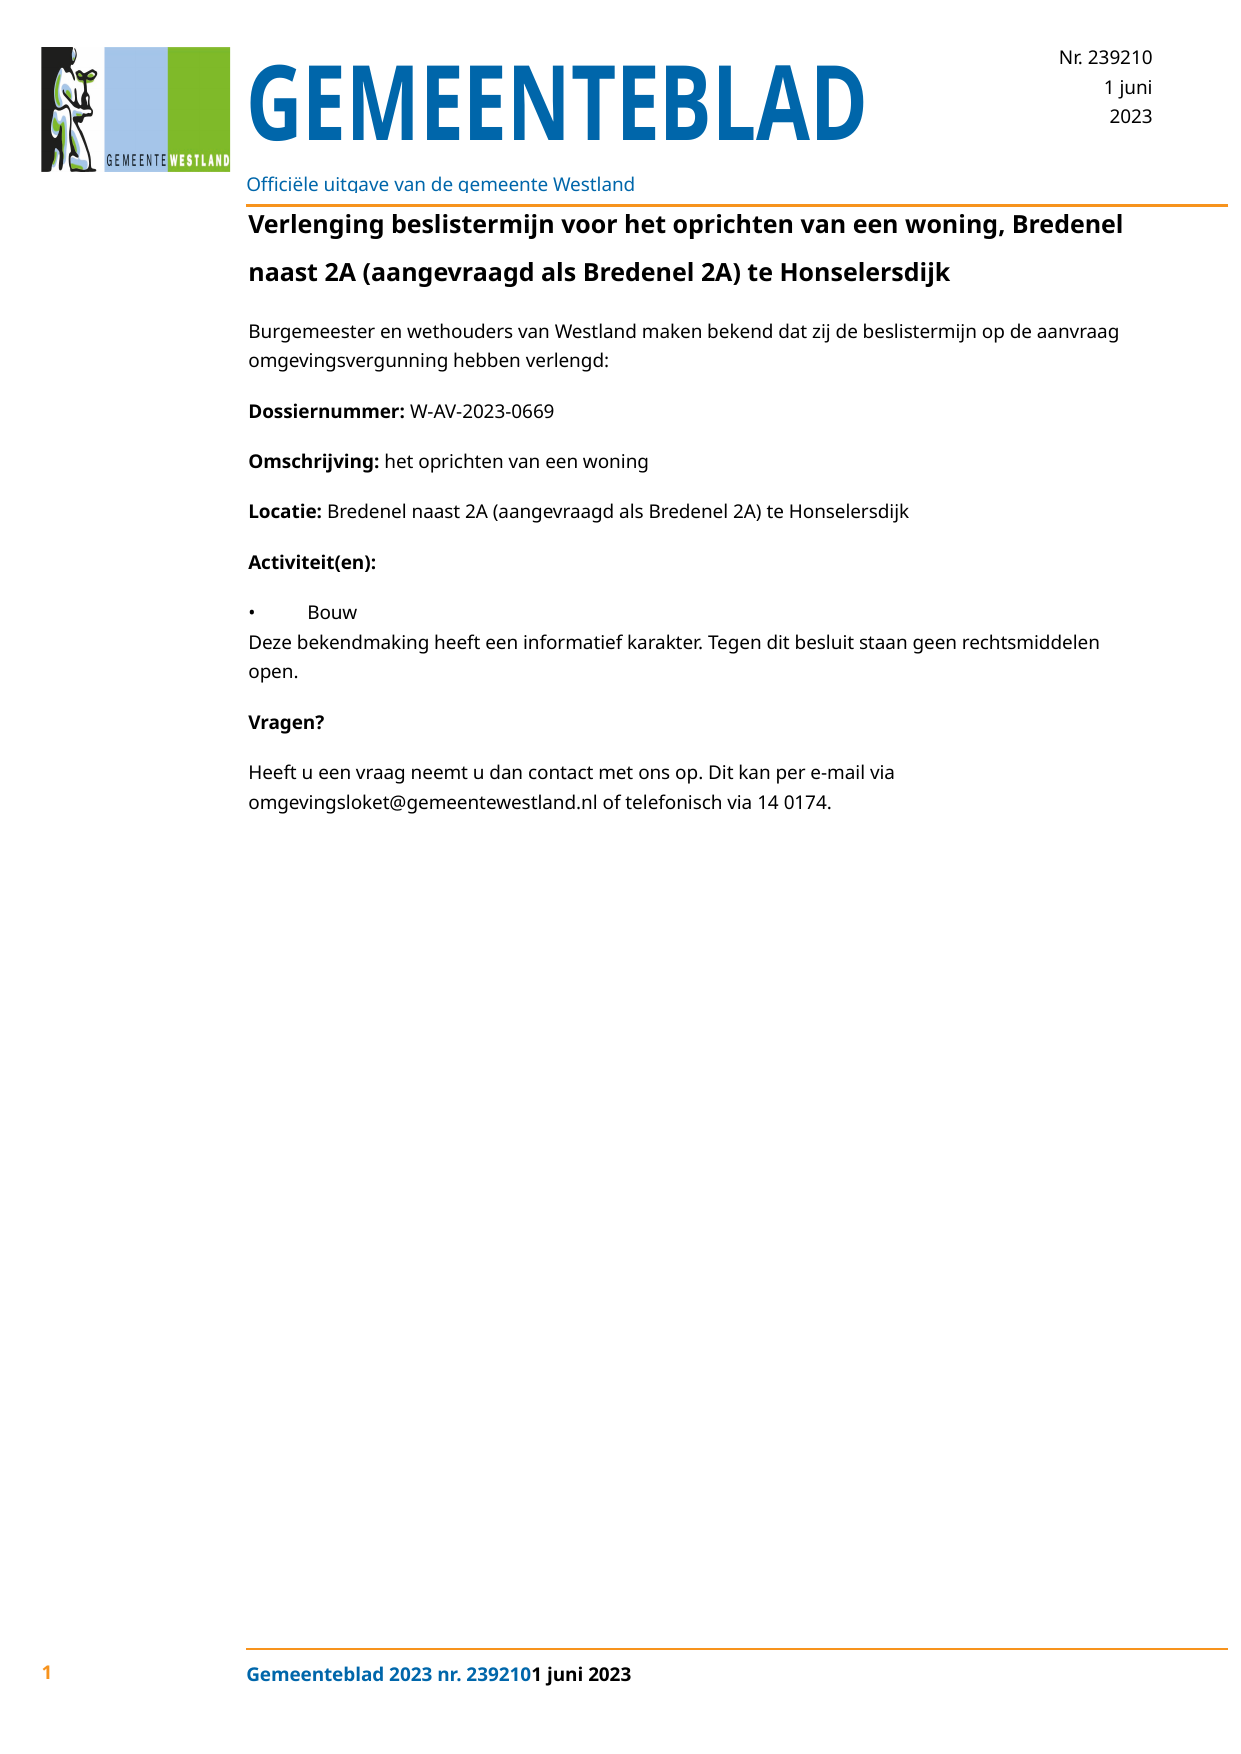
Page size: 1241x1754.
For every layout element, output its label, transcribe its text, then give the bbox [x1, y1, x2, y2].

text Activiteit(en): [248, 549, 1152, 575]
text Locatie: Bredenel naast 2A (aangevraagd als Bredenel 2A) te Honselersdijk [248, 499, 1152, 524]
text Verlenging beslistermijn voor het oprichten van een woning, Bredenel naast 2A (aangevraagd als Bredenel 2A) te Honselersdijk [248, 207, 1152, 288]
list Bouw [248, 599, 1152, 625]
text Omschrijving: het oprichten van een woning [248, 448, 1152, 474]
text Heeft u een vraag neemt u dan contact met ons op. Dit kan per e-mail via omgevingsloket@gemeentewestland.nl of telefonisch via 14 0174. [248, 759, 1152, 815]
picture [41, 47, 231, 172]
text Dossiernummer: W-AV-2023-0669 [248, 398, 1152, 424]
text Deze bekendmaking heeft een informatief karakter. Tegen dit besluit staan geen rechtsmiddelen open. [248, 629, 1152, 684]
text Vragen? [248, 709, 1152, 735]
text Burgemeester en wethouders van Westland maken bekend dat zij de beslistermijn op de aanvraag omgevingsvergunning hebben verlengd: [248, 318, 1152, 373]
